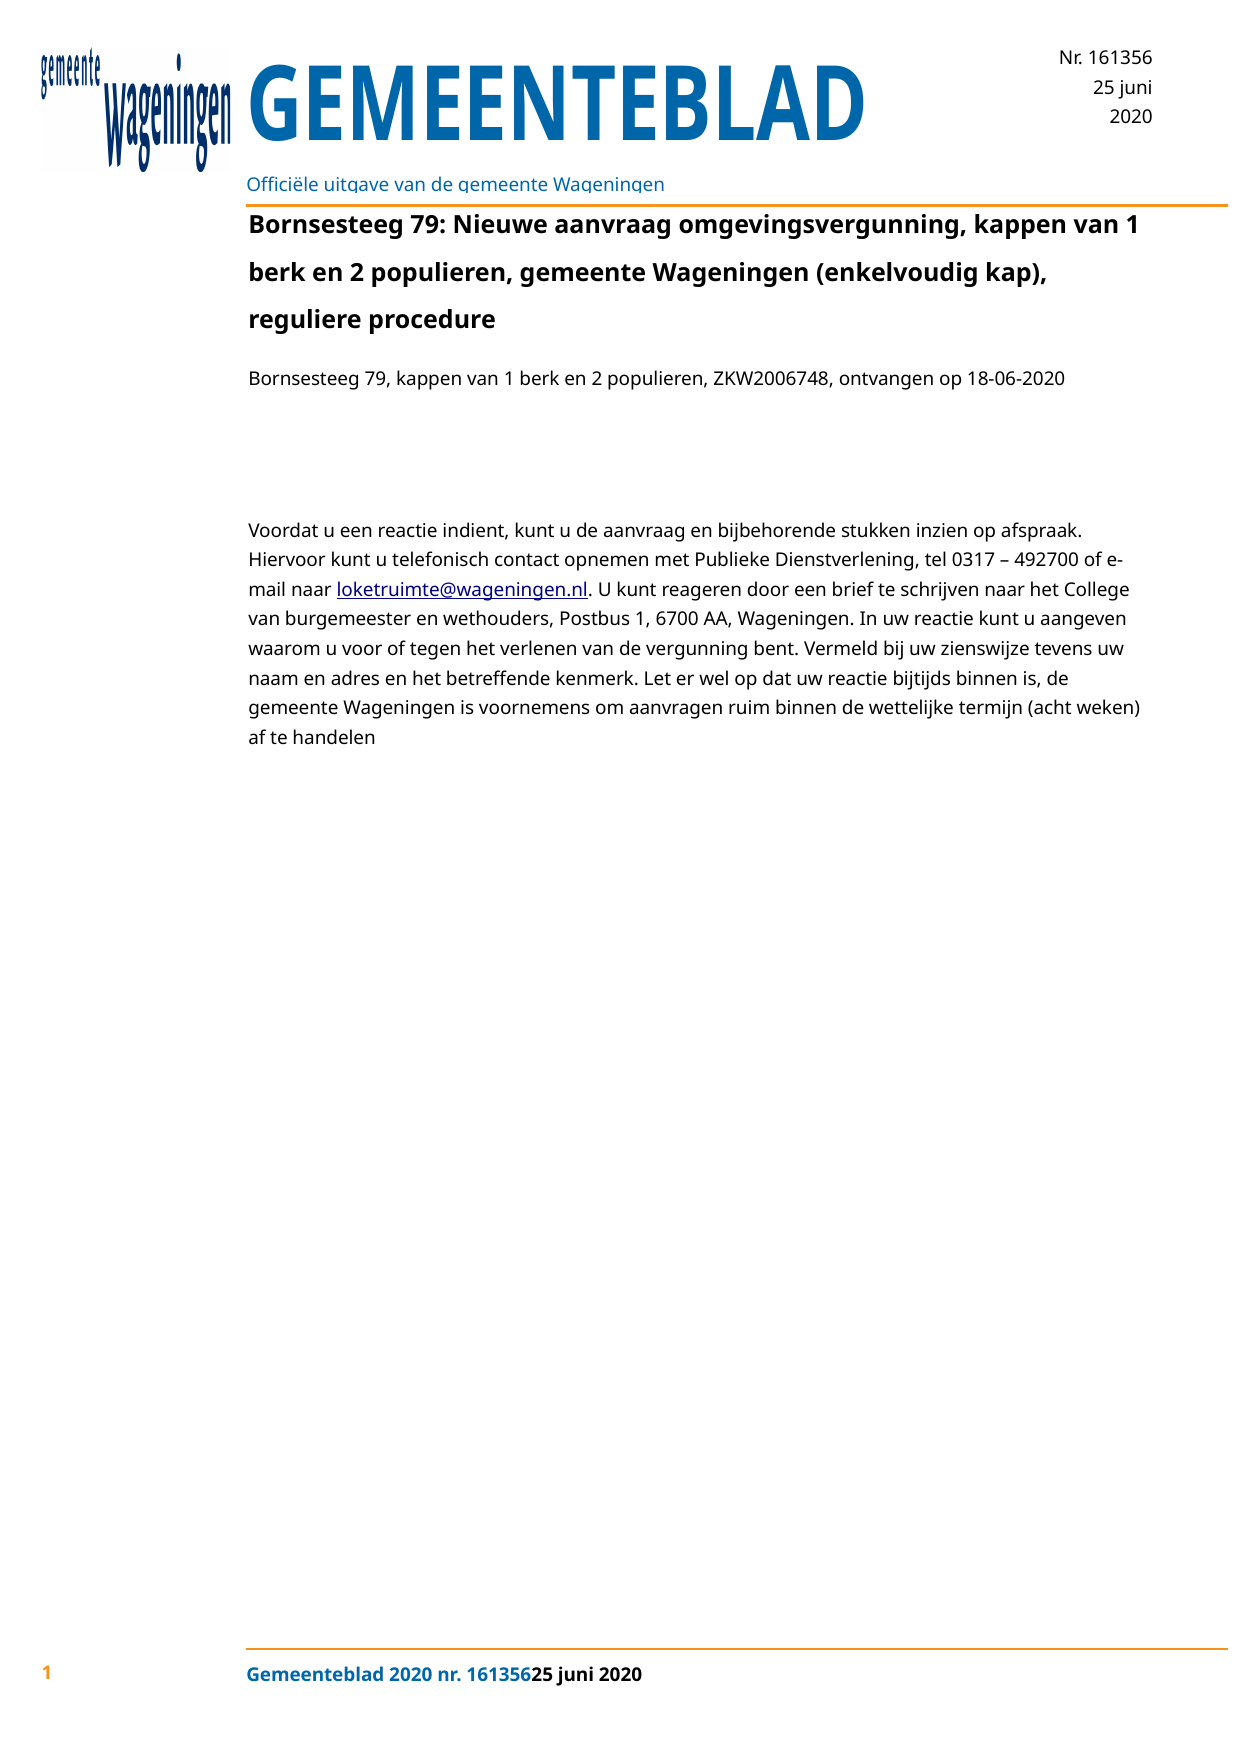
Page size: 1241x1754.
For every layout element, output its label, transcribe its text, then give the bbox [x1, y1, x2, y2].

text Bornsesteeg 79, kappen van 1 berk en 2 populieren, ZKW2006748, ontvangen op 18-06-2020 [248, 366, 1152, 391]
text Bornsesteeg 79: Nieuwe aanvraag omgevingsvergunning, kappen van 1 berk en 2 populieren, gemeente Wageningen (enkelvoudig kap), reguliere procedure [248, 207, 1152, 336]
text Voordat u een reactie indient, kunt u de aanvraag en bijbehorende stukken inzien op afspraak. Hiervoor kunt u telefonisch contact opnemen met Publieke Dienstverlening, tel 0317 – 492700 of e-mail naar loketruimte@wageningen.nl. U kunt reageren door een brief te schrijven naar het College van burgemeester en wethouders, Postbus 1, 6700 AA, Wageningen. In uw reactie kunt u aangeven waarom u voor of tegen het verlenen van de vergunning bent. Vermeld bij uw zienswijze tevens uw naam en adres en het betreffende kenmerk. Let er wel op dat uw reactie bijtijds binnen is, de gemeente Wageningen is voornemens om aanvragen ruim binnen de wettelijke termijn (acht weken) af te handelen [248, 517, 1152, 749]
picture [41, 47, 231, 172]
